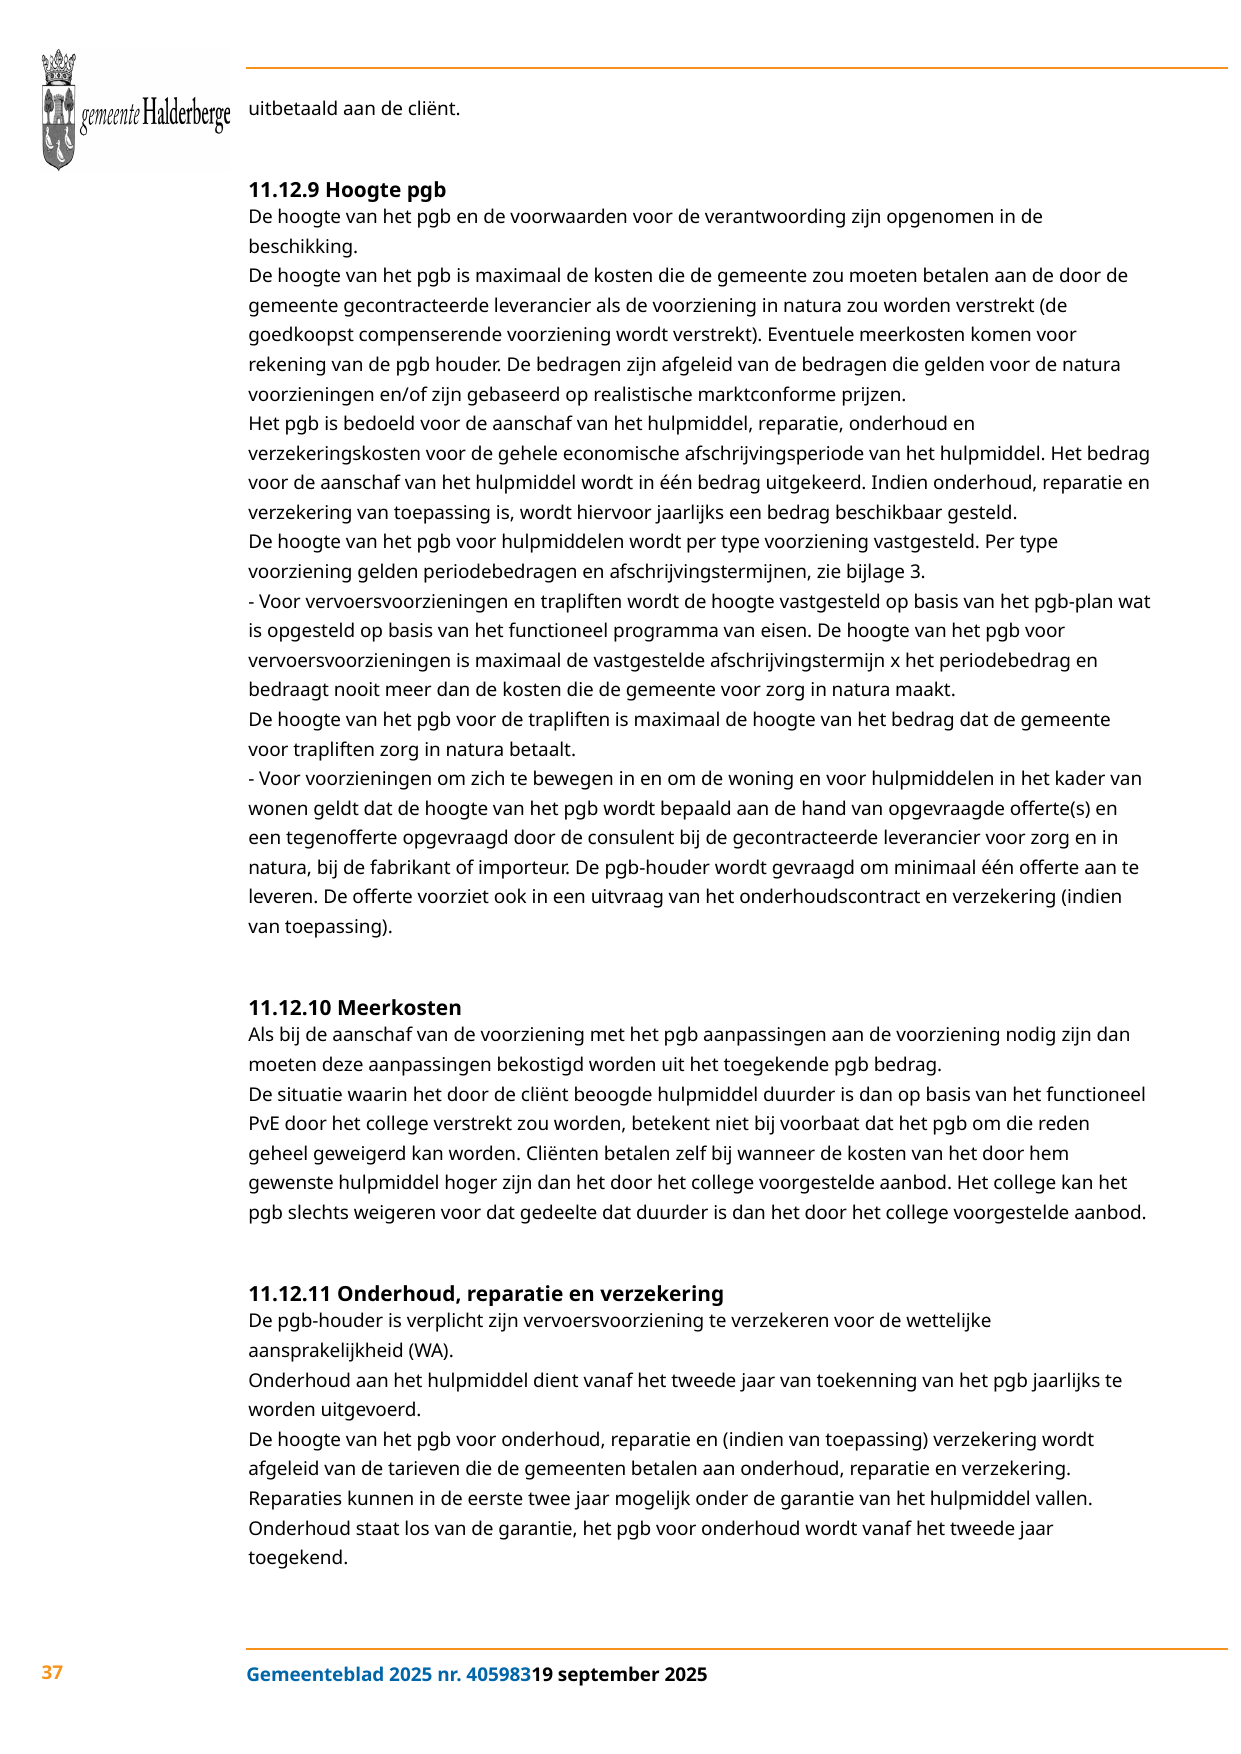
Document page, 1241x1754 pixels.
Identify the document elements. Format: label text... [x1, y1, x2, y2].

text - Voor vervoersvoorzieningen en trapliften wordt de hoogte vastgesteld op basis van het pgb-plan wat is opgesteld op basis van het functioneel programma van eisen. De hoogte van het pgb voor vervoersvoorzieningen is maximaal de vastgestelde afschrijvingstermijn x het periodebedrag en bedraagt nooit meer dan de kosten die de gemeente voor zorg in natura maakt. [248, 588, 1152, 702]
text De hoogte van het pgb voor de trapliften is maximaal de hoogte van het bedrag dat de gemeente voor trapliften zorg in natura betaalt. [248, 706, 1152, 761]
text Het pgb is bedoeld voor de aanschaf van het hulpmiddel, reparatie, onderhoud en verzekeringskosten voor de gehele economische afschrijvingsperiode van het hulpmiddel. Het bedrag voor de aanschaf van het hulpmiddel wordt in één bedrag uitgekeerd. Indien onderhoud, reparatie en verzekering van toepassing is, wordt hiervoor jaarlijks een bedrag beschikbaar gesteld. [248, 410, 1152, 525]
text Als bij de aanschaf van de voorziening met het pgb aanpassingen aan de voorziening nodig zijn dan moeten deze aanpassingen bekostigd worden uit het toegekende pgb bedrag. [248, 1022, 1152, 1077]
text De hoogte van het pgb is maximaal de kosten die de gemeente zou moeten betalen aan de door de gemeente gecontracteerde leverancier als de voorziening in natura zou worden verstrekt (de goedkoopst compenserende voorziening wordt verstrekt). Eventuele meerkosten komen voor rekening van de pgb houder. De bedragen zijn afgeleid van de bedragen die gelden voor de natura voorzieningen en/of zijn gebaseerd op realistische marktconforme prijzen. [248, 262, 1152, 406]
text 11.12.10 Meerkosten [248, 993, 1152, 1022]
text uitbetaald aan de cliënt. [248, 95, 1152, 121]
picture [41, 47, 231, 172]
text De hoogte van het pgb voor hulpmiddelen wordt per type voorziening vastgesteld. Per type voorziening gelden periodebedragen en afschrijvingstermijnen, zie bijlage 3. [248, 529, 1152, 584]
text 11.12.9 Hoogte pgb [248, 175, 1152, 203]
text De situatie waarin het door de cliënt beoogde hulpmiddel duurder is dan op basis van het functioneel PvE door het college verstrekt zou worden, betekent niet bij voorbaat dat het pgb om die reden geheel geweigerd kan worden. Cliënten betalen zelf bij wanneer de kosten van het door hem gewenste hulpmiddel hoger zijn dan het door het college voorgestelde aanbod. Het college kan het pgb slechts weigeren voor dat gedeelte dat duurder is dan het door het college voorgestelde aanbod. [248, 1081, 1152, 1225]
text De hoogte van het pgb en de voorwaarden voor de verantwoording zijn opgenomen in de beschikking. [248, 203, 1152, 258]
text De pgb-houder is verplicht zijn vervoersvoorziening te verzekeren voor de wettelijke aansprakelijkheid (WA). [248, 1308, 1152, 1363]
text - Voor voorzieningen om zich te bewegen in en om de woning en voor hulpmiddelen in het kader van wonen geldt dat de hoogte van het pgb wordt bepaald aan de hand van opgevraagde offerte(s) en een tegenofferte opgevraagd door de consulent bij de gecontracteerde leverancier voor zorg en in natura, bij de fabrikant of importeur. De pgb-houder wordt gevraagd om minimaal één offerte aan te leveren. De offerte voorziet ook in een uitvraag van het onderhoudscontract en verzekering (indien van toepassing). [248, 765, 1152, 939]
text Onderhoud aan het hulpmiddel dient vanaf het tweede jaar van toekenning van het pgb jaarlijks te worden uitgevoerd. [248, 1367, 1152, 1422]
text 11.12.11 Onderhoud, reparatie en verzekering [248, 1279, 1152, 1308]
text De hoogte van het pgb voor onderhoud, reparatie en (indien van toepassing) verzekering wordt afgeleid van de tarieven die de gemeenten betalen aan onderhoud, reparatie en verzekering. Reparaties kunnen in de eerste twee jaar mogelijk onder de garantie van het hulpmiddel vallen. Onderhoud staat los van de garantie, het pgb voor onderhoud wordt vanaf het tweede jaar toegekend. [248, 1426, 1152, 1570]
